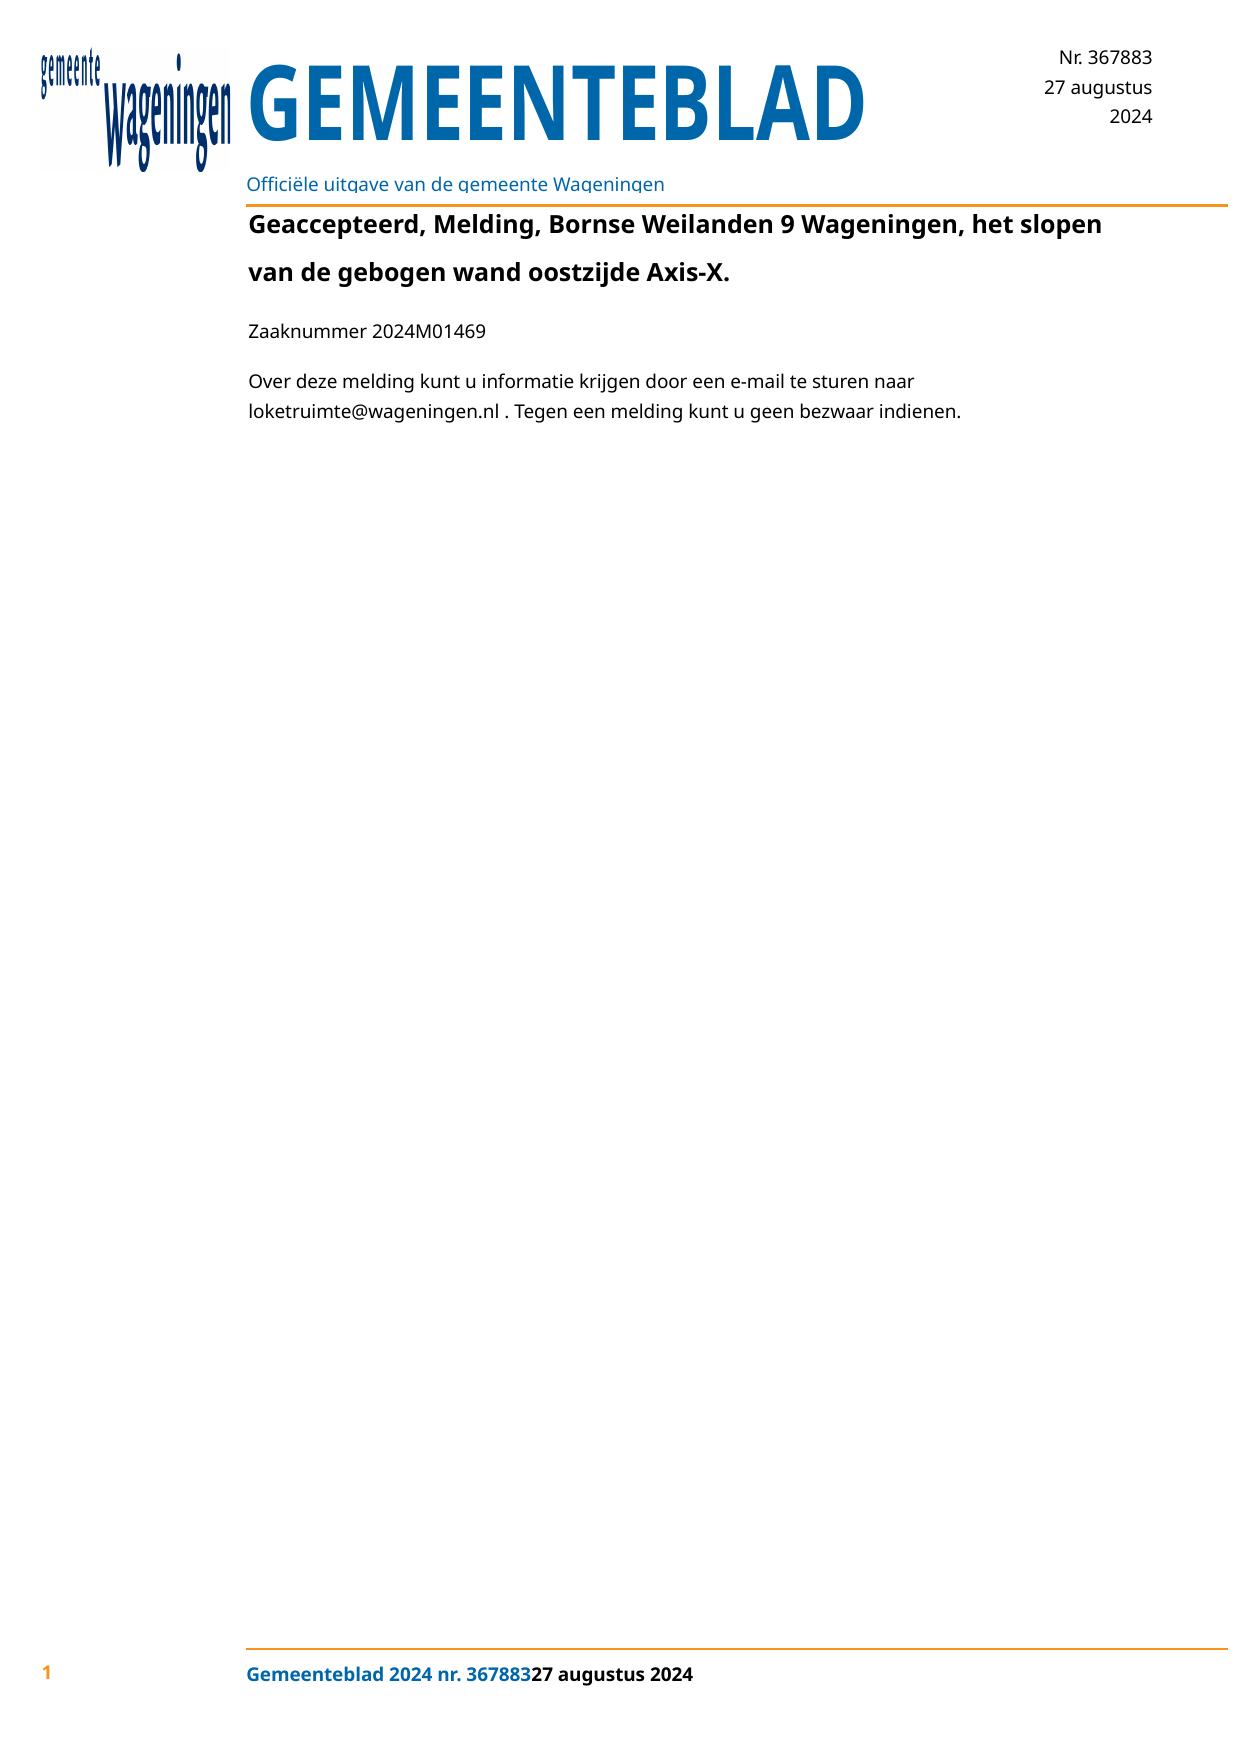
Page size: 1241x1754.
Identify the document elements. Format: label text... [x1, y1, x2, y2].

picture [41, 47, 231, 172]
text Geaccepteerd, Melding, Bornse Weilanden 9 Wageningen, het slopen van de gebogen wand oostzijde Axis-X. [248, 207, 1152, 288]
text Over deze melding kunt u informatie krijgen door een e-mail te sturen naar loketruimte@wageningen.nl . Tegen een melding kunt u geen bezwaar indienen. [248, 368, 1152, 424]
text Zaaknummer 2024M01469 [248, 318, 1152, 344]
